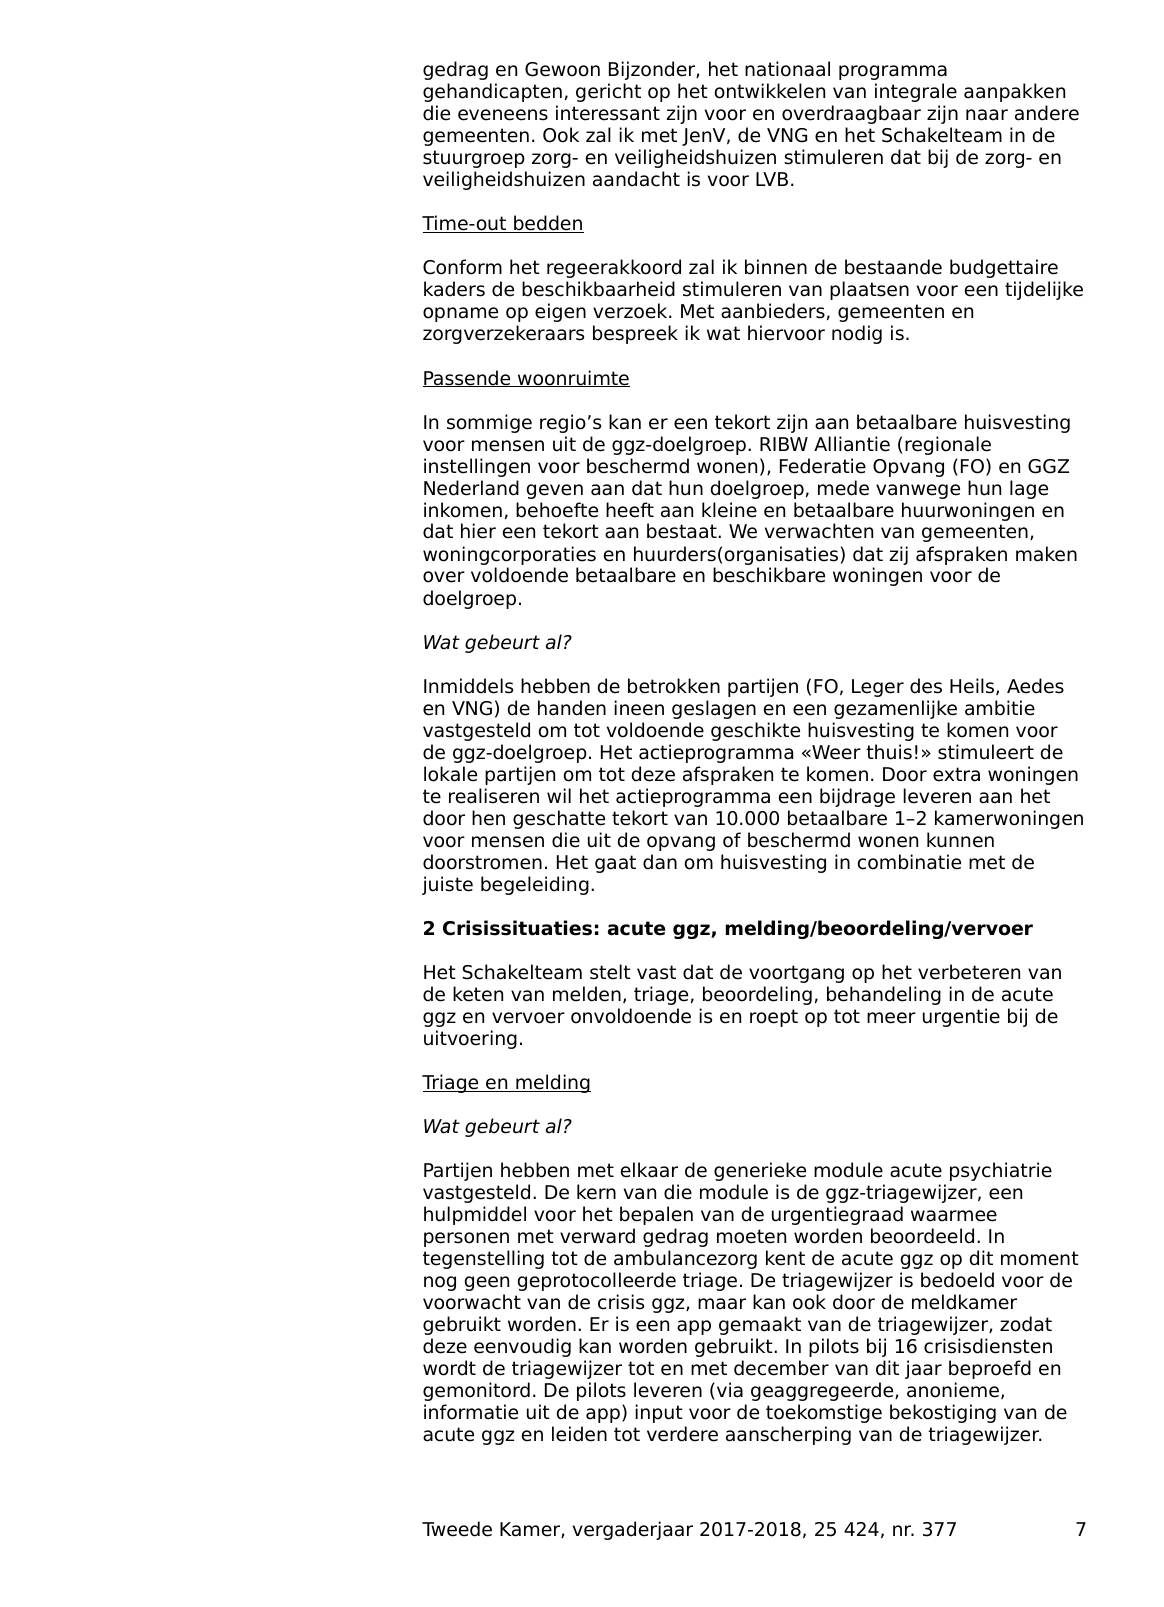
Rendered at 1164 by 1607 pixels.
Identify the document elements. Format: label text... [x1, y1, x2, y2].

subtitle 2 Crisissituaties: acute ggz, melding/beoordeling/vervoer [422, 918, 1087, 940]
text gedrag en Gewoon Bijzonder, het nationaal programma gehandicapten, gericht op het ontwikkelen van integrale aanpakken die eveneens interessant zijn voor en overdraagbaar zijn naar andere gemeenten. Ook zal ik met JenV, de VNG en het Schakelteam in de stuurgroep zorg- en veiligheidshuizen stimuleren dat bij de zorg- en veiligheidshuizen aandacht is voor LVB. [422, 59, 1087, 191]
subtitle Wat gebeurt al? [422, 1116, 1087, 1138]
subtitle Time-out bedden [422, 213, 1087, 235]
text Inmiddels hebben de betrokken partijen (FO, Leger des Heils, Aedes en VNG) de handen ineen geslagen en een gezamenlijke ambitie vastgesteld om tot voldoende geschikte huisvesting te komen voor de ggz-doelgroep. Het actieprogramma «Weer thuis!» stimuleert de lokale partijen om tot deze afspraken te komen. Door extra woningen te realiseren wil het actieprogramma een bijdrage leveren aan het door hen geschatte tekort van 10.000 betaalbare 1–2 kamerwoningen voor mensen die uit de opvang of beschermd wonen kunnen doorstromen. Het gaat dan om huisvesting in combinatie met de juiste begeleiding. [422, 676, 1087, 896]
text Partijen hebben met elkaar de generieke module acute psychiatrie vastgesteld. De kern van die module is de ggz-triagewijzer, een hulpmiddel voor het bepalen van de urgentiegraad waarmee personen met verward gedrag moeten worden beoordeeld. In tegenstelling tot de ambulancezorg kent de acute ggz op dit moment nog geen geprotocolleerde triage. De triagewijzer is bedoeld voor de voorwacht van de crisis ggz, maar kan ook door de meldkamer gebruikt worden. Er is een app gemaakt van de triagewijzer, zodat deze eenvoudig kan worden gebruikt. In pilots bij 16 crisisdiensten wordt de triagewijzer tot en met december van dit jaar beproefd en gemonitord. De pilots leveren (via geaggregeerde, anonieme, informatie uit de app) input voor de toekomstige bekostiging van de acute ggz en leiden tot verdere aanscherping van de triagewijzer. [422, 1160, 1087, 1446]
text Conform het regeerakkoord zal ik binnen de bestaande budgettaire kaders de beschikbaarheid stimuleren van plaatsen voor een tijdelijke opname op eigen verzoek. Met aanbieders, gemeenten en zorgverzekeraars bespreek ik wat hiervoor nodig is. [422, 257, 1087, 345]
subtitle Wat gebeurt al? [422, 632, 1087, 653]
text In sommige regio’s kan er een tekort zijn aan betaalbare huisvesting voor mensen uit de ggz-doelgroep. RIBW Alliantie (regionale instellingen voor beschermd wonen), Federatie Opvang (FO) en GGZ Nederland geven aan dat hun doelgroep, mede vanwege hun lage inkomen, behoefte heeft aan kleine en betaalbare huurwoningen en dat hier een tekort aan bestaat. We verwachten van gemeenten, woningcorporaties en huurders(organisaties) dat zij afspraken maken over voldoende betaalbare en beschikbare woningen voor de doelgroep. [422, 412, 1087, 609]
text Het Schakelteam stelt vast dat de voortgang op het verbeteren van de keten van melden, triage, beoordeling, behandeling in de acute ggz en vervoer onvoldoende is en roept op tot meer urgentie bij de uitvoering. [422, 962, 1087, 1050]
subtitle Passende woonruimte [422, 367, 1087, 389]
subtitle Triage en melding [422, 1072, 1087, 1094]
